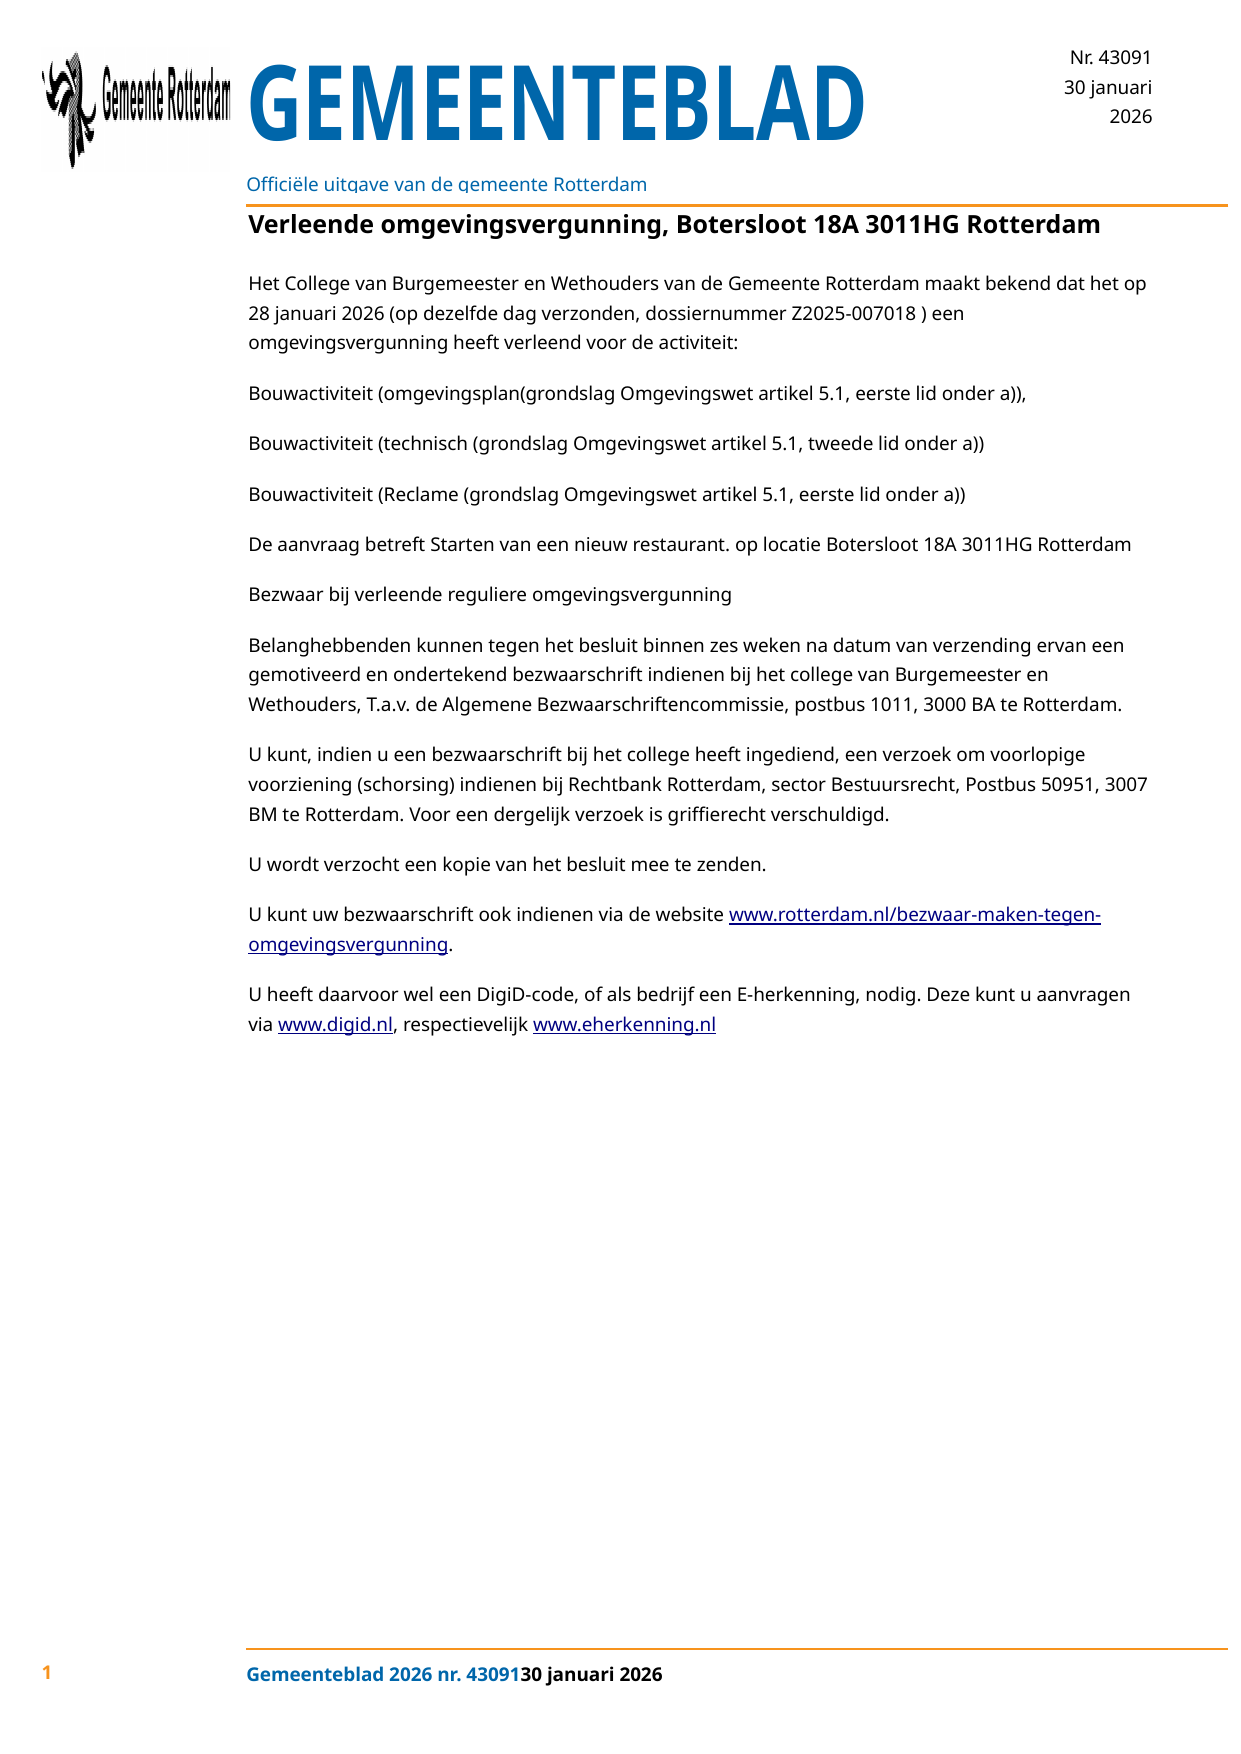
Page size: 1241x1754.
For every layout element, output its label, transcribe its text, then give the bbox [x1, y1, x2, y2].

picture [41, 47, 231, 172]
text U wordt verzocht een kopie van het besluit mee te zenden. [248, 851, 1152, 877]
text Het College van Burgemeester en Wethouders van de Gemeente Rotterdam maakt bekend dat het op 28 januari 2026 (op dezelfde dag verzonden, dossiernummer Z2025-007018 ) een omgevingsvergunning heeft verleend voor de activiteit: [248, 270, 1152, 355]
text De aanvraag betreft Starten van een nieuw restaurant. op locatie Botersloot 18A 3011HG Rotterdam [248, 531, 1152, 557]
text U kunt uw bezwaarschrift ook indienen via de website www.rotterdam.nl/bezwaar-maken-tegen-omgevingsvergunning. [248, 902, 1152, 957]
text Bouwactiviteit (technisch (grondslag Omgevingswet artikel 5.1, tweede lid onder a)) [248, 430, 1152, 456]
text Belanghebbenden kunnen tegen het besluit binnen zes weken na datum van verzending ervan een gemotiveerd en ondertekend bezwaarschrift indienen bij het college van Burgemeester en Wethouders, T.a.v. de Algemene Bezwaarschriftencommissie, postbus 1011, 3000 BA te Rotterdam. [248, 632, 1152, 717]
text U heeft daarvoor wel een DigiD-code, of als bedrijf een E-herkenning, nodig. Deze kunt u aanvragen via www.digid.nl, respectievelijk www.eherkenning.nl [248, 982, 1152, 1037]
text Bezwaar bij verleende reguliere omgevingsvergunning [248, 582, 1152, 607]
text Verleende omgevingsvergunning, Botersloot 18A 3011HG Rotterdam [248, 207, 1152, 241]
text Bouwactiviteit (omgevingsplan(grondslag Omgevingswet artikel 5.1, eerste lid onder a)), [248, 380, 1152, 406]
text Bouwactiviteit (Reclame (grondslag Omgevingswet artikel 5.1, eerste lid onder a)) [248, 481, 1152, 506]
text U kunt, indien u een bezwaarschrift bij het college heeft ingediend, een verzoek om voorlopige voorziening (schorsing) indienen bij Rechtbank Rotterdam, sector Bestuursrecht, Postbus 50951, 3007 BM te Rotterdam. Voor een dergelijk verzoek is griffierecht verschuldigd. [248, 742, 1152, 826]
